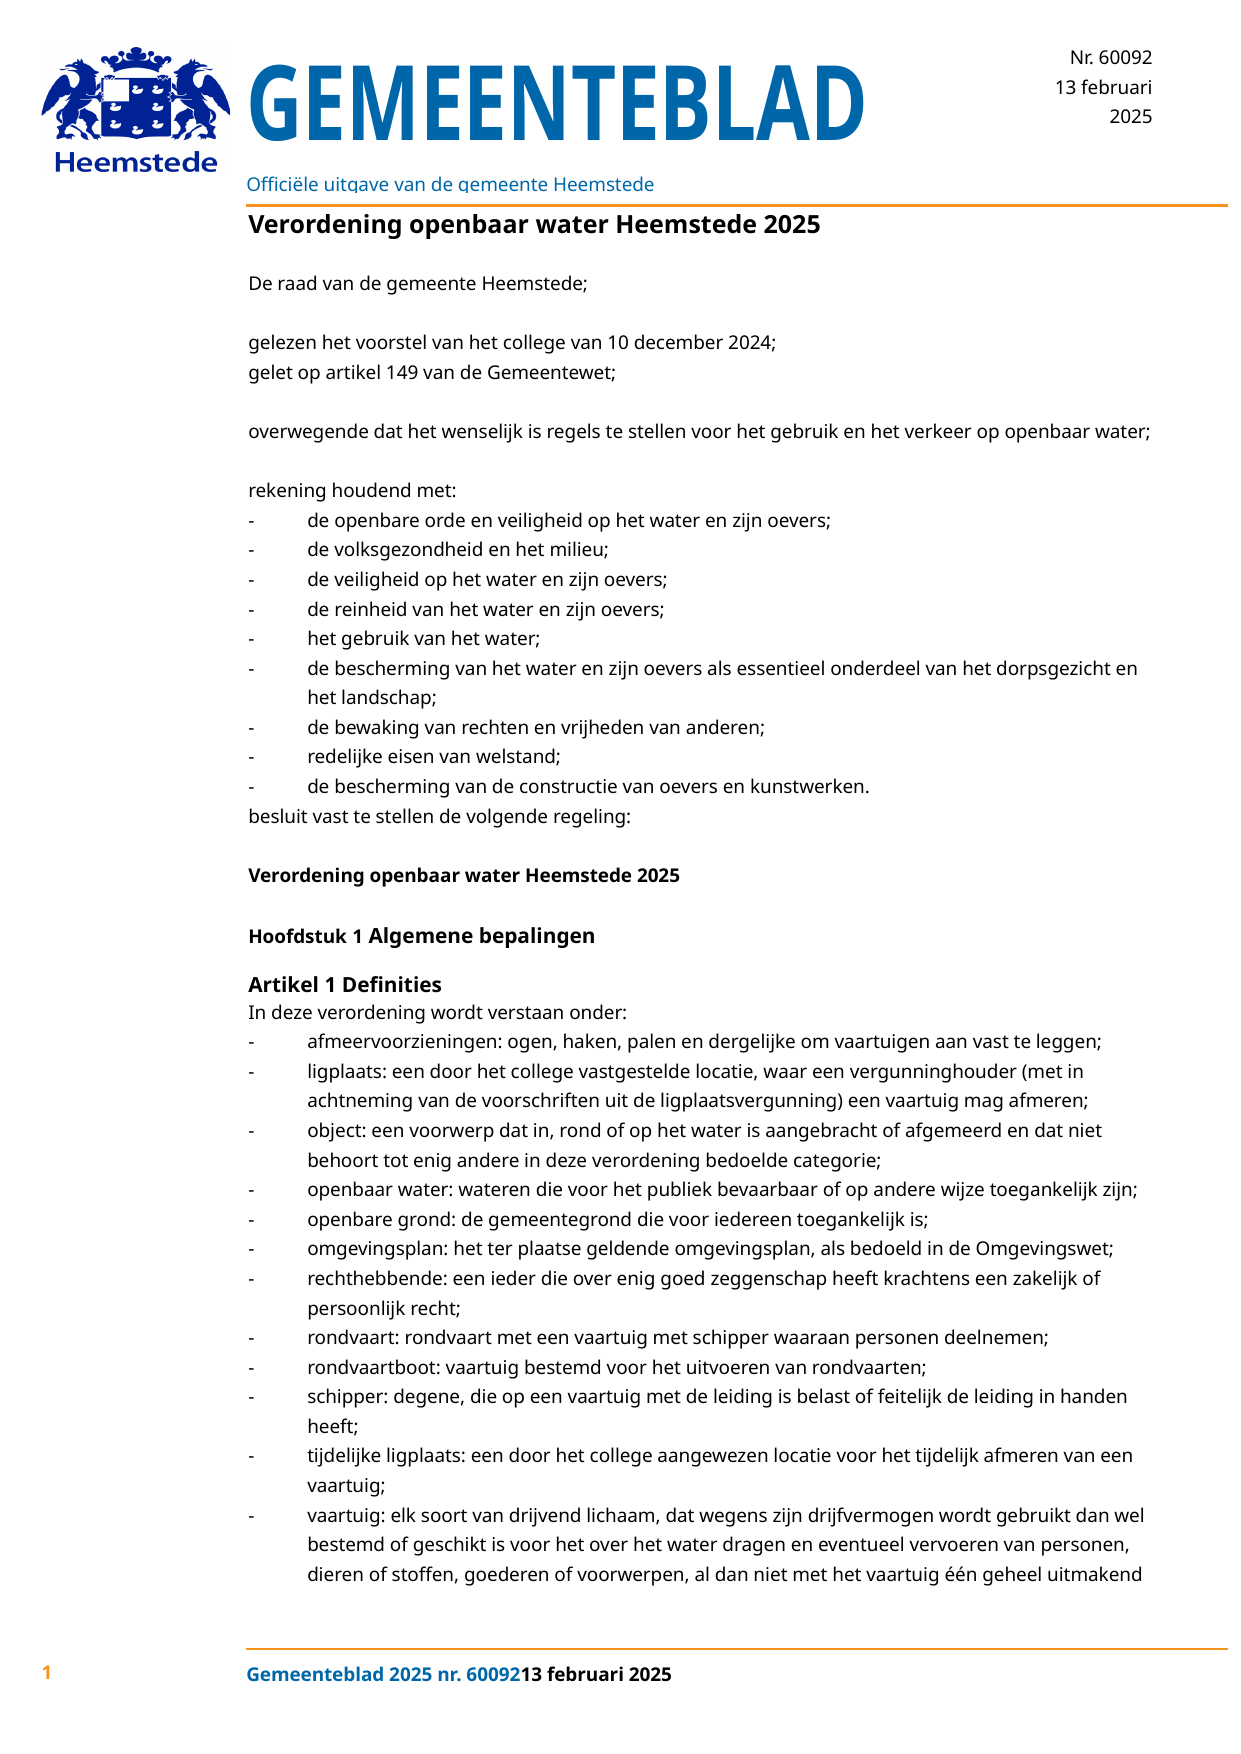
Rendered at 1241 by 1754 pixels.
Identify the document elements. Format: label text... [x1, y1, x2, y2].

list de bewaking van rechten en vrijheden van anderen; [248, 714, 1152, 740]
list de reinheid van het water en zijn oevers; [248, 596, 1152, 621]
picture [41, 47, 231, 172]
text besluit vast te stellen de volgende regeling: [248, 803, 1152, 828]
list redelijke eisen van welstand; [248, 744, 1152, 769]
list de volksgezondheid en het milieu; [248, 537, 1152, 562]
list openbaar water: wateren die voor het publiek bevaarbaar of op andere wijze toegankelijk zijn; [248, 1176, 1152, 1202]
list het gebruik van het water; [248, 625, 1152, 651]
list de openbare orde en veiligheid op het water en zijn oevers; [248, 507, 1152, 533]
text Artikel 1 Definities [248, 970, 1152, 999]
list rechthebbende: een ieder die over enig goed zeggenschap heeft krachtens een zakelijk of persoonlijk recht; [248, 1265, 1152, 1320]
list schipper: degene, die op een vaartuig met de leiding is belast of feitelijk de leiding in handen heeft; [248, 1383, 1152, 1439]
text De raad van de gemeente Heemstede; [248, 270, 1152, 296]
text gelezen het voorstel van het college van 10 december 2024; [248, 329, 1152, 355]
text Verordening openbaar water Heemstede 2025 [248, 862, 1152, 888]
text Hoofdstuk 1 Algemene bepalingen [248, 921, 1152, 949]
text In deze verordening wordt verstaan onder: [248, 999, 1152, 1024]
list de bescherming van de constructie van oevers en kunstwerken. [248, 773, 1152, 799]
list vaartuig: elk soort van drijvend lichaam, dat wegens zijn drijfvermogen wordt gebruikt dan wel bestemd of geschikt is voor het over het water dragen en eventueel vervoeren van personen, dieren of stoffen, goederen of voorwerpen, al dan niet met het vaartuig één geheel uitmakend [248, 1502, 1152, 1587]
list tijdelijke ligplaats: een door het college aangewezen locatie voor het tijdelijk afmeren van een vaartuig; [248, 1443, 1152, 1498]
list object: een voorwerp dat in, rond of op het water is aangebracht of afgemeerd en dat niet behoort tot enig andere in deze verordening bedoelde categorie; [248, 1117, 1152, 1172]
list ligplaats: een door het college vastgestelde locatie, waar een vergunninghouder (met in achtneming van de voorschriften uit de ligplaatsvergunning) een vaartuig mag afmeren; [248, 1058, 1152, 1113]
list openbare grond: de gemeentegrond die voor iedereen toegankelijk is; [248, 1206, 1152, 1232]
list rondvaartboot: vaartuig bestemd voor het uitvoeren van rondvaarten; [248, 1354, 1152, 1379]
list de bescherming van het water en zijn oevers als essentieel onderdeel van het dorpsgezicht en het landschap; [248, 655, 1152, 710]
text overwegende dat het wenselijk is regels te stellen voor het gebruik en het verkeer op openbaar water; [248, 418, 1152, 444]
list omgevingsplan: het ter plaatse geldende omgevingsplan, als bedoeld in de Omgevingswet; [248, 1236, 1152, 1261]
list de veiligheid op het water en zijn oevers; [248, 566, 1152, 592]
text Verordening openbaar water Heemstede 2025 [248, 207, 1152, 241]
list rondvaart: rondvaart met een vaartuig met schipper waaraan personen deelnemen; [248, 1324, 1152, 1350]
text gelet op artikel 149 van de Gemeentewet; [248, 359, 1152, 385]
list afmeervoorzieningen: ogen, haken, palen en dergelijke om vaartuigen aan vast te leggen; [248, 1028, 1152, 1054]
text rekening houdend met: [248, 477, 1152, 503]
